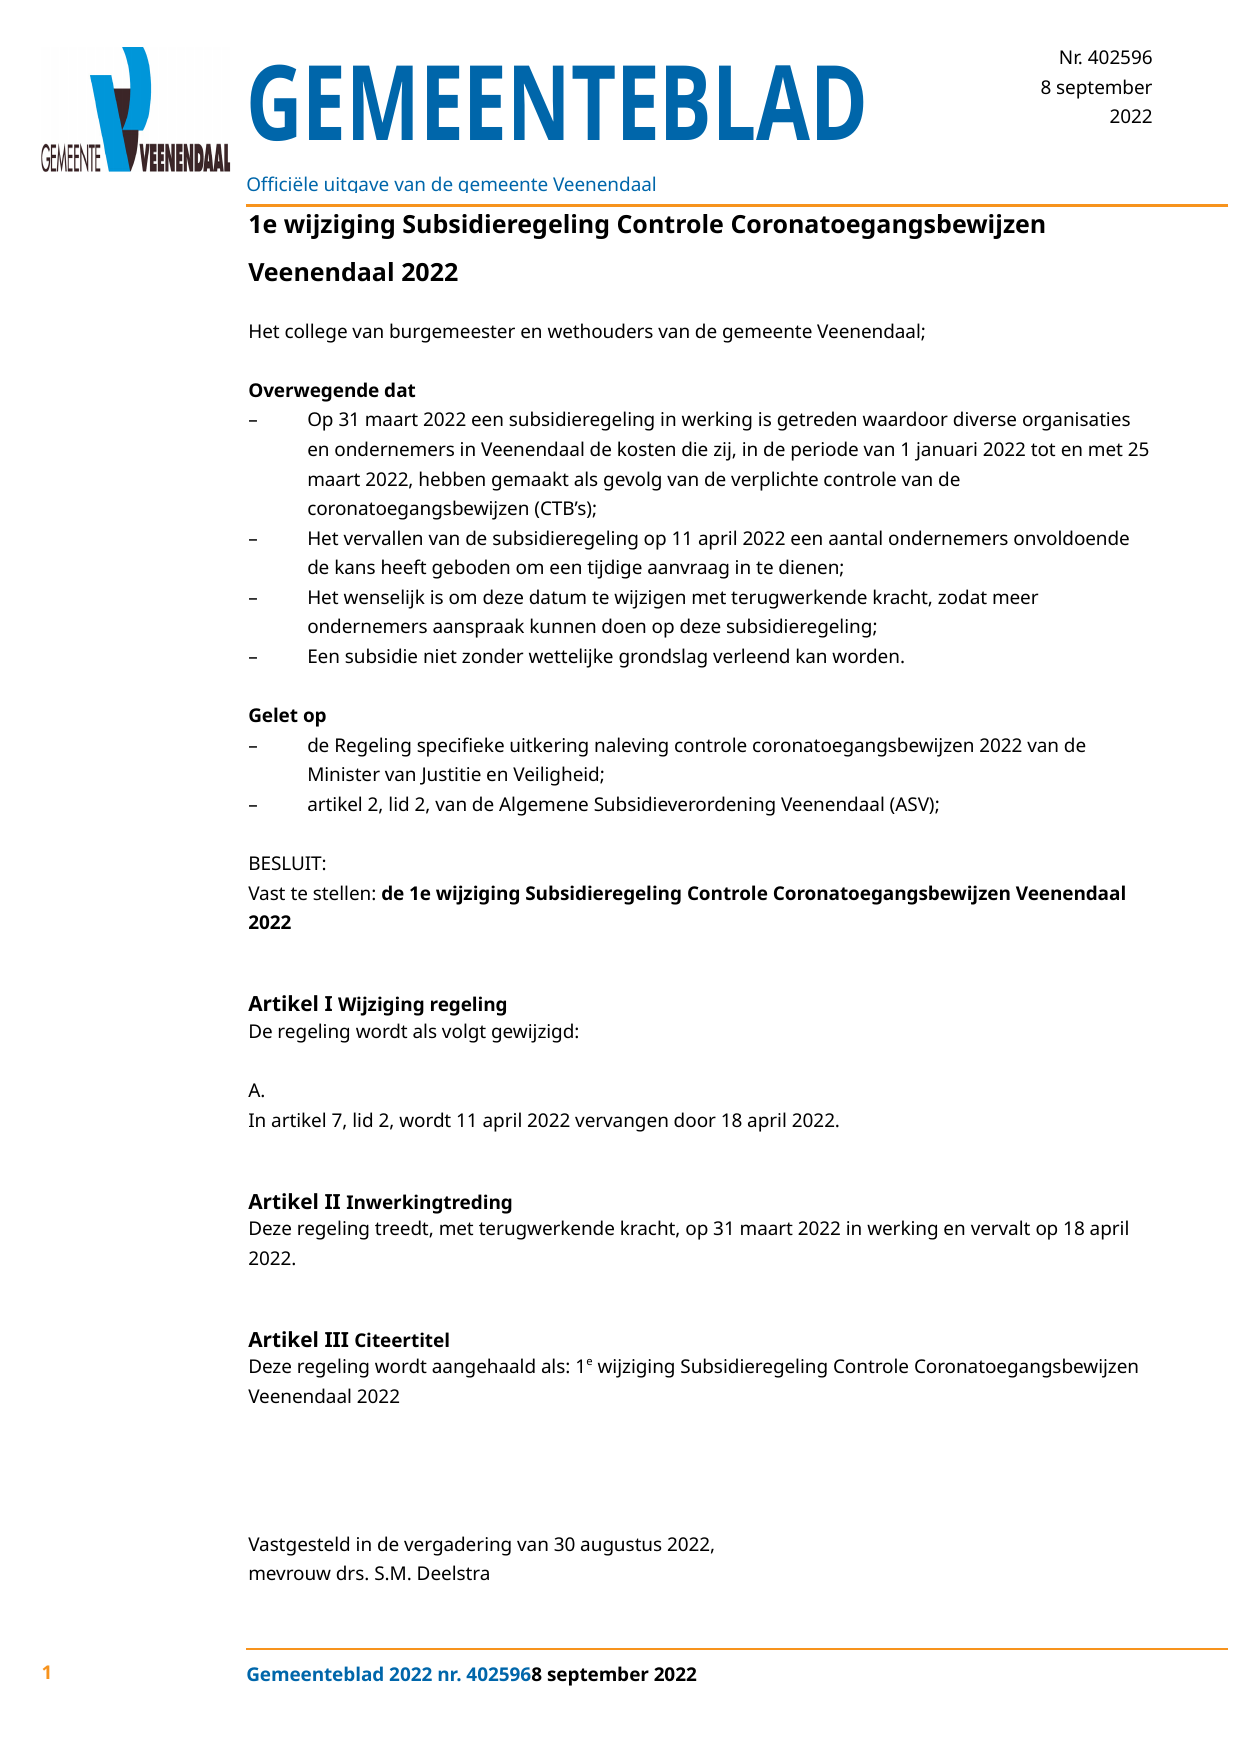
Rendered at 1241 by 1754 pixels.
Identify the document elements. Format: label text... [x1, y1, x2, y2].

list de Regeling specifieke uitkering naleving controle coronatoegangsbewijzen 2022 van de Minister van Justitie en Veiligheid; [248, 732, 1152, 787]
list artikel 2, lid 2, van de Algemene Subsidieverordening Veenendaal (ASV); [248, 791, 1152, 817]
list Het vervallen van de subsidieregeling op 11 april 2022 een aantal ondernemers onvoldoende de kans heeft geboden om een tijdige aanvraag in te dienen; [248, 525, 1152, 580]
text A. [248, 1077, 1152, 1103]
text Artikel I Wijziging regeling [248, 989, 1152, 1018]
picture [41, 47, 130, 172]
text Deze regeling wordt aangehaald als: 1e wijziging Subsidieregeling Controle Coronatoegangsbewijzen Veenendaal 2022 [248, 1353, 1152, 1408]
text BESLUIT: [248, 850, 1152, 876]
text In artikel 7, lid 2, wordt 11 april 2022 vervangen door 18 april 2022. [248, 1107, 1152, 1132]
text Vast te stellen: de 1e wijziging Subsidieregeling Controle Coronatoegangsbewijzen Veenendaal 2022 [248, 880, 1152, 935]
text Artikel III Citeertitel [248, 1325, 1152, 1353]
list Een subsidie niet zonder wettelijke grondslag verleend kan worden. [248, 643, 1152, 669]
text Het college van burgemeester en wethouders van de gemeente Veenendaal; [248, 318, 1152, 344]
text Artikel II Inwerkingtreding [248, 1187, 1152, 1215]
list Op 31 maart 2022 een subsidieregeling in werking is getreden waardoor diverse organisaties en ondernemers in Veenendaal de kosten die zij, in de periode van 1 januari 2022 tot en met 25 maart 2022, hebben gemaakt als gevolg van de verplichte controle van de coronatoegangsbewijzen (CTB’s); [248, 407, 1152, 521]
text mevrouw drs. S.M. Deelstra [248, 1560, 1152, 1586]
picture [123, 47, 231, 172]
list Het wenselijk is om deze datum te wijzigen met terugwerkende kracht, zodat meer ondernemers aanspraak kunnen doen op deze subsidieregeling; [248, 584, 1152, 639]
text Vastgesteld in de vergadering van 30 augustus 2022, [248, 1531, 1152, 1556]
text Deze regeling treedt, met terugwerkende kracht, op 31 maart 2022 in werking en vervalt op 18 april 2022. [248, 1215, 1152, 1271]
text Overwegende dat [248, 377, 1152, 403]
text Gelet op [248, 702, 1152, 728]
text De regeling wordt als volgt gewijzigd: [248, 1018, 1152, 1044]
text 1e wijziging Subsidieregeling Controle Coronatoegangsbewijzen Veenendaal 2022 [248, 207, 1152, 288]
